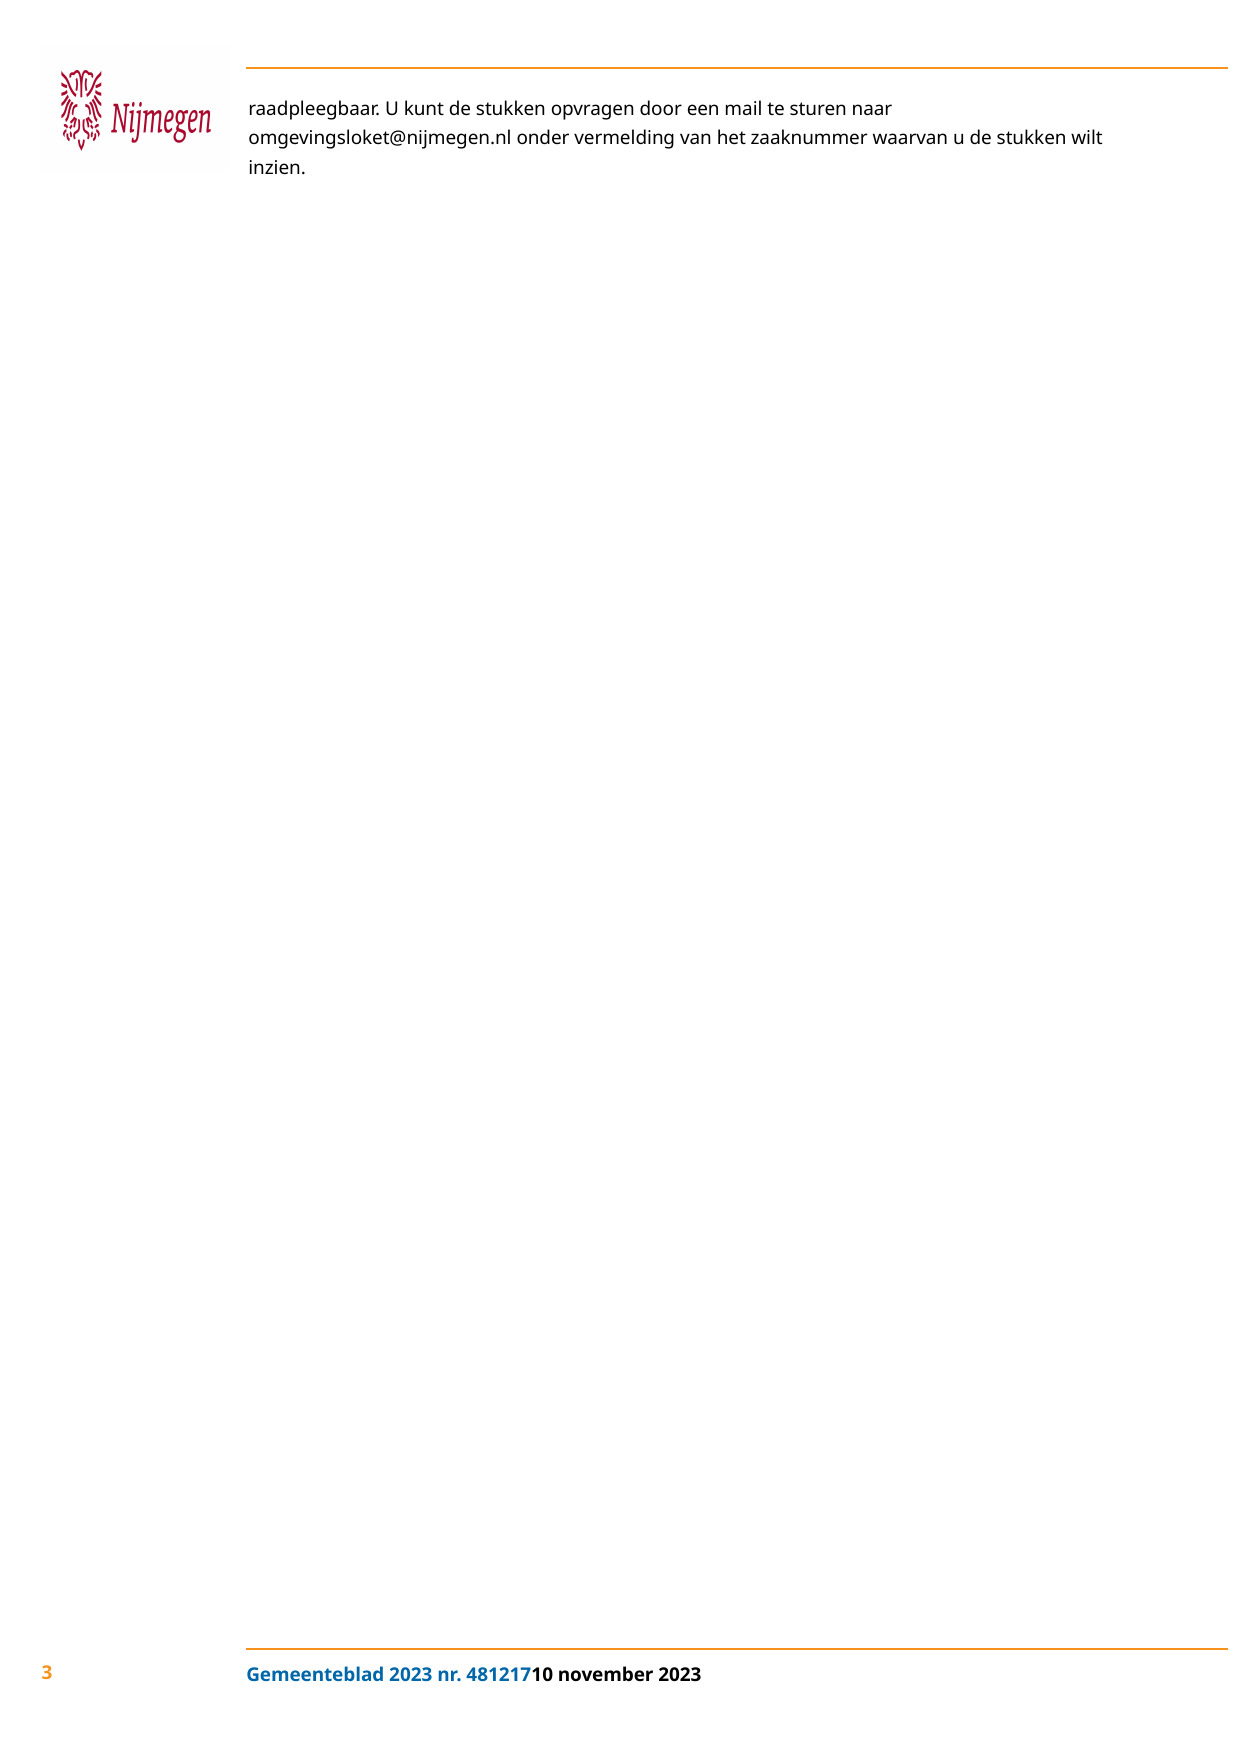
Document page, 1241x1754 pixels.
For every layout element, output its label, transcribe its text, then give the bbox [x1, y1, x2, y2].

picture [41, 47, 231, 172]
text raadpleegbaar. U kunt de stukken opvragen door een mail te sturen naar omgevingsloket@nijmegen.nl onder vermelding van het zaaknummer waarvan u de stukken wilt inzien. [248, 95, 1152, 180]
